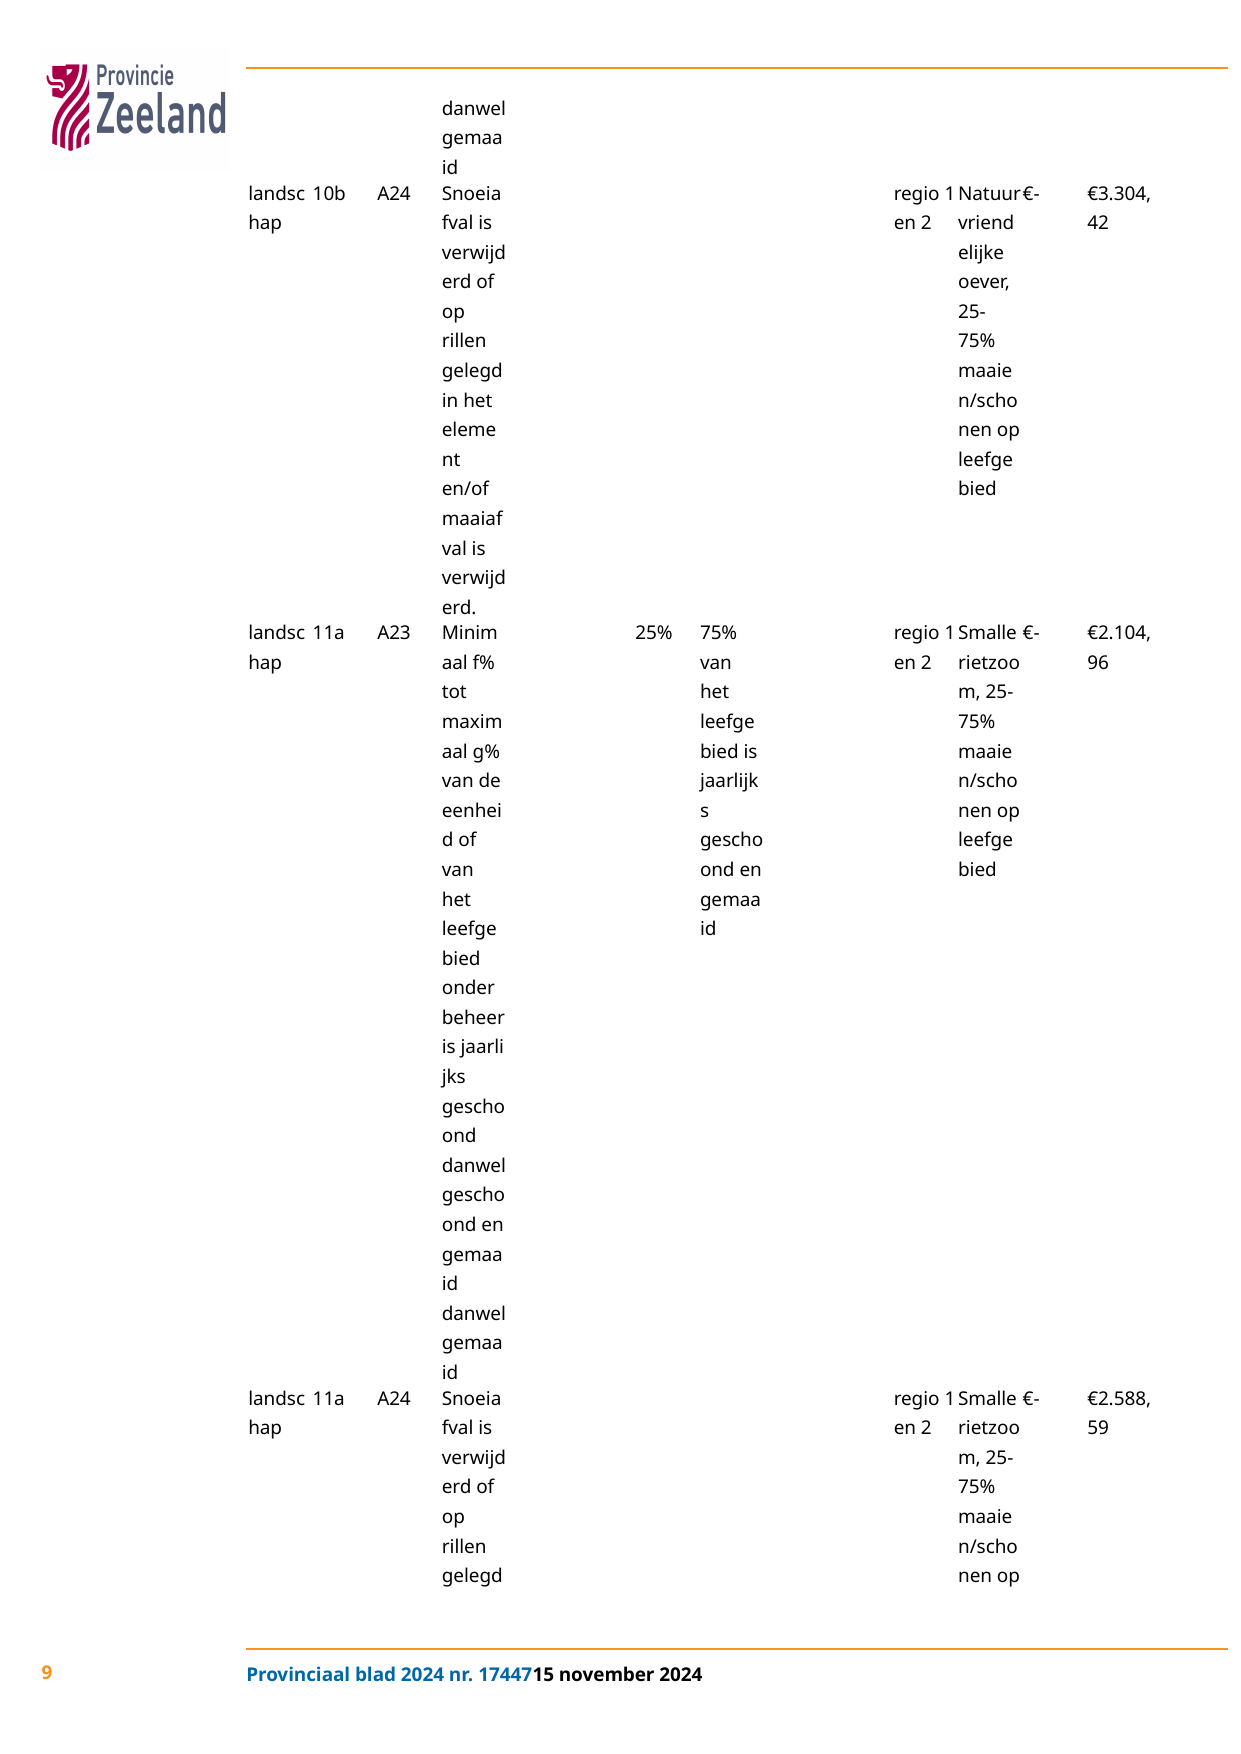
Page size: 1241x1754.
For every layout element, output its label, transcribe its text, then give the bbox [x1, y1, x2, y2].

table_cell €- [1023, 620, 1087, 1385]
table_cell [829, 1385, 893, 1588]
table_cell [1023, 95, 1087, 180]
table_cell [571, 1385, 635, 1588]
table_cell [248, 95, 312, 180]
table_cell €2.104,96 [1087, 620, 1152, 1385]
table_cell 10b [313, 180, 377, 619]
table_cell [635, 1385, 700, 1588]
table_cell landschap [248, 1385, 312, 1588]
table_cell landschap [248, 180, 312, 619]
table_cell regio 1 en 2 [894, 180, 958, 619]
table_cell Minimaal f% tot maximaal g% van de eenheid of van het leefgebied onder beheer is jaarlijks geschoond danwel geschoond en gemaaid danwel gemaaid [442, 620, 506, 1385]
picture [41, 47, 231, 172]
table_cell [313, 95, 377, 180]
table_cell A23 [377, 620, 442, 1385]
table_cell [764, 95, 829, 180]
table_cell landschap [248, 620, 312, 1385]
table_cell [1087, 95, 1152, 180]
table_cell [764, 180, 829, 619]
table_cell [506, 620, 571, 1385]
table_cell Smalle rietzoom, 25-75% maaien/schonen op [958, 1385, 1022, 1588]
table_cell regio 1 en 2 [894, 620, 958, 1385]
table_cell [506, 180, 571, 619]
table_cell 25% [635, 620, 700, 1385]
table_cell [700, 180, 764, 619]
table_cell danwel gemaaid [442, 95, 506, 180]
table_cell [635, 180, 700, 619]
table_cell €- [1023, 1385, 1087, 1588]
table_cell €3.304,42 [1087, 180, 1152, 619]
table_cell [764, 620, 829, 1385]
table_cell [829, 620, 893, 1385]
table_cell [571, 620, 635, 1385]
table_cell Snoeiafval is verwijderd of op rillen gelegd [442, 1385, 506, 1588]
table_cell [506, 1385, 571, 1588]
table_cell [958, 95, 1022, 180]
table_cell [700, 1385, 764, 1588]
table_cell [377, 95, 442, 180]
table_cell [635, 95, 700, 180]
table_cell Natuurvriendelijke oever, 25-75% maaien/schonen op leefgebied [958, 180, 1022, 619]
table_cell [571, 180, 635, 619]
table_cell [506, 95, 571, 180]
table_cell [894, 95, 958, 180]
table_cell A24 [377, 1385, 442, 1588]
table_cell Snoeiafval is verwijderd of op rillen gelegd in het element en/of maaiafval is verwijderd. [442, 180, 506, 619]
table_cell 11a [313, 1385, 377, 1588]
table_cell €2.588,59 [1087, 1385, 1152, 1588]
table_cell [700, 95, 764, 180]
table_cell regio 1 en 2 [894, 1385, 958, 1588]
table_cell [829, 180, 893, 619]
table_cell Smalle rietzoom, 25-75% maaien/schonen op leefgebied [958, 620, 1022, 1385]
table_cell [764, 1385, 829, 1588]
table_cell [571, 95, 635, 180]
table_cell €- [1023, 180, 1087, 619]
table_cell A24 [377, 180, 442, 619]
table_cell 11a [313, 620, 377, 1385]
table_cell [829, 95, 893, 180]
table_cell 75% van het leefgebied is jaarlijks geschoond en gemaaid [700, 620, 764, 1385]
